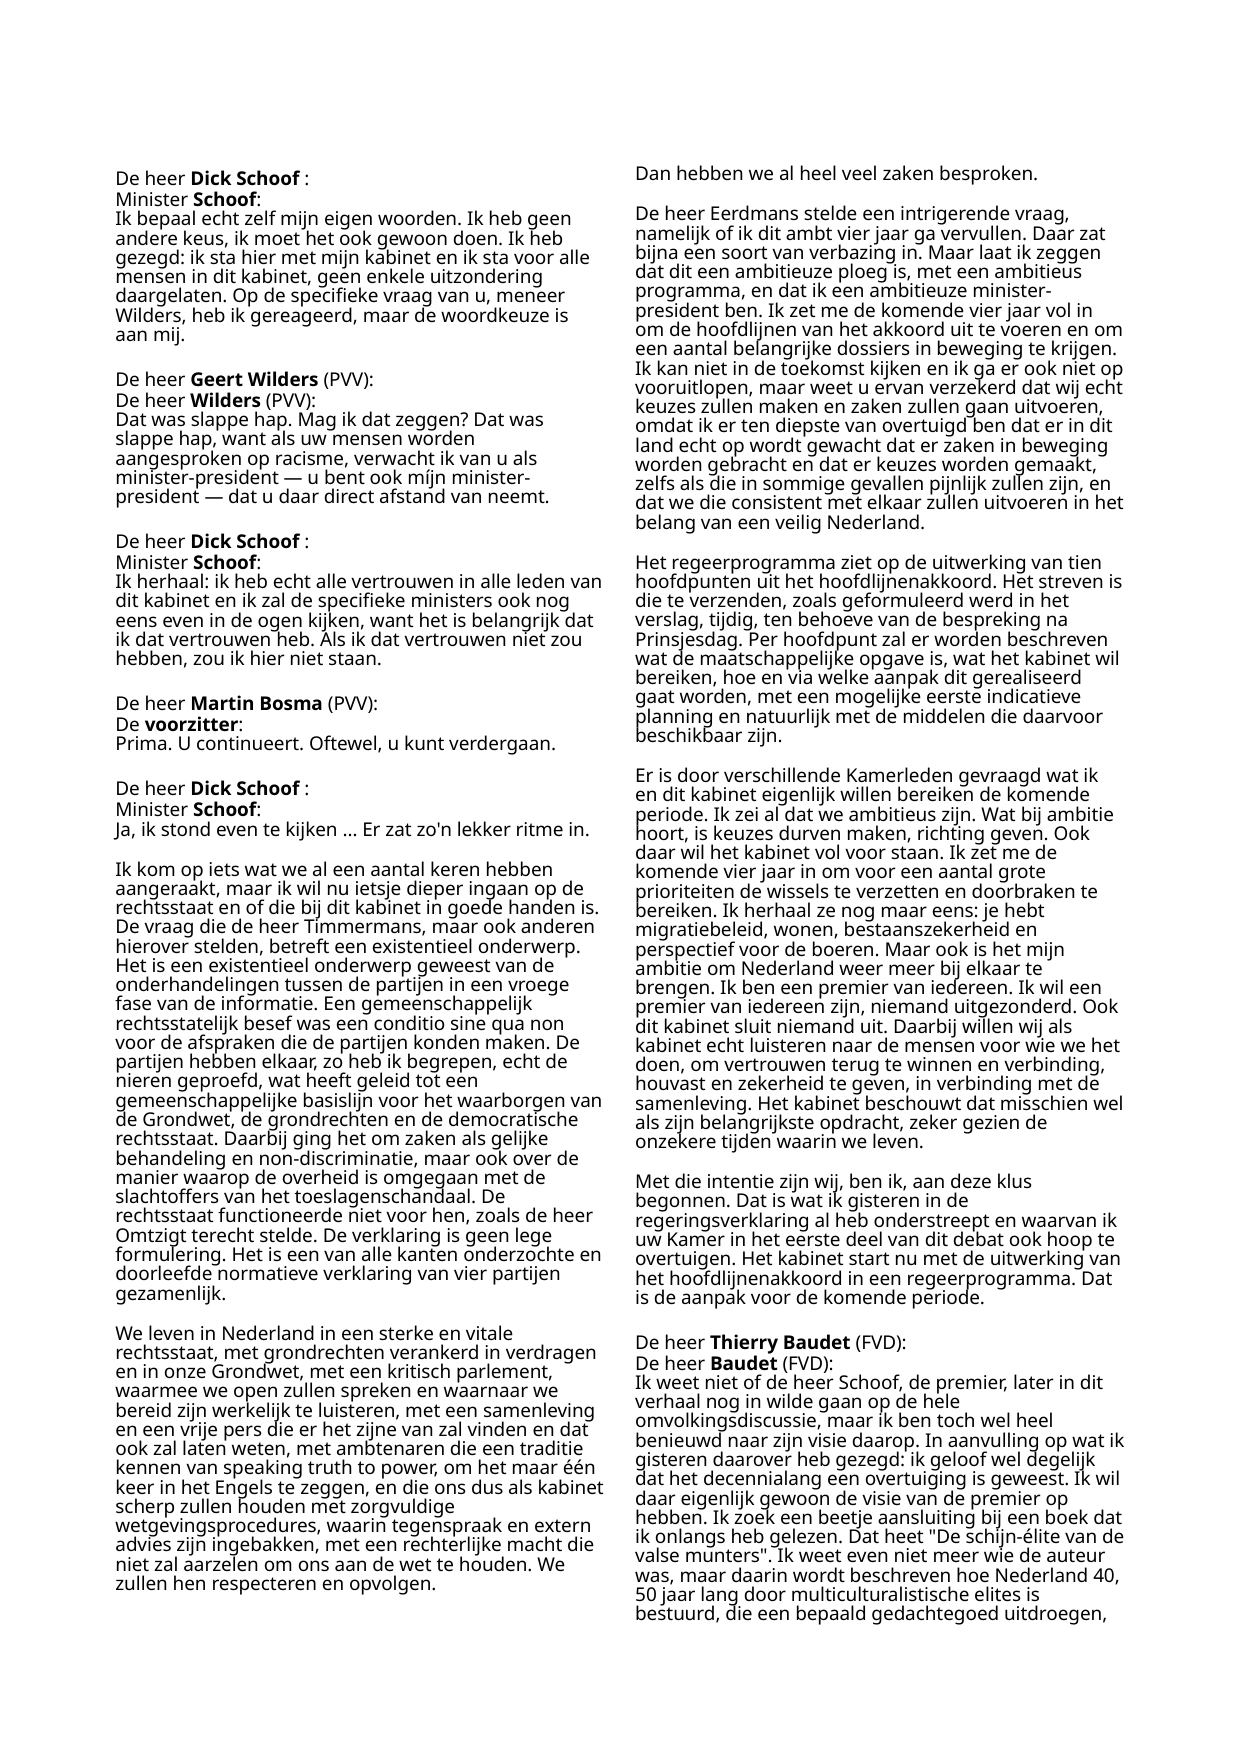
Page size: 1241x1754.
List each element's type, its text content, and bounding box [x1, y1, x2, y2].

text De heer Thierry Baudet (FVD): [635, 1329, 1125, 1355]
text De voorzitter: [115, 716, 605, 735]
text Ja, ik stond even te kijken … Er zat zo'n lekker ritme in. [115, 821, 605, 840]
text De heer Geert Wilders (PVV): [115, 366, 605, 392]
text Minister Schoof: [115, 801, 605, 821]
text Minister Schoof: [115, 191, 605, 210]
text Ik herhaal: ik heb echt alle vertrouwen in alle leden van dit kabinet en ik zal de specifieke ministers ook nog eens even in de ogen kijken, want het is belangrijk dat ik dat vertrouwen heb. Als ik dat vertrouwen niet zou hebben, zou ik hier niet staan. [115, 573, 605, 669]
text Dan hebben we al heel veel zaken besproken. [635, 165, 1125, 184]
text De heer Wilders (PVV): [115, 392, 605, 411]
text Ik kom op iets wat we al een aantal keren hebben aangeraakt, maar ik wil nu ietsje dieper ingaan op de rechtsstaat en of die bij dit kabinet in goede handen is. De vraag die de heer Timmermans, maar ook anderen hierover stelden, betreft een existentieel onderwerp. Het is een existentieel onderwerp geweest van de onderhandelingen tussen de partijen in een vroege fase van de informatie. Een gemeenschappelijk rechtsstatelijk besef was een conditio sine qua non voor de afspraken die de partijen konden maken. De partijen hebben elkaar, zo heb ik begrepen, echt de nieren geproefd, wat heeft geleid tot een gemeenschappelijke basislijn voor het waarborgen van de Grondwet, de grondrechten en de democratische rechtsstaat. Daarbij ging het om zaken als gelijke behandeling en non-discriminatie, maar ook over de manier waarop de overheid is omgegaan met de slachtoffers van het toeslagenschandaal. De rechtsstaat functioneerde niet voor hen, zoals de heer Omtzigt terecht stelde. De verklaring is geen lege formulering. Het is een van alle kanten onderzochte en doorleefde normatieve verklaring van vier partijen gezamenlijk. [115, 861, 605, 1304]
text Met die intentie zijn wij, ben ik, aan deze klus begonnen. Dat is wat ik gisteren in de regeringsverklaring al heb onderstreept en waarvan ik uw Kamer in het eerste deel van dit debat ook hoop te overtuigen. Het kabinet start nu met de uitwerking van het hoofdlijnenakkoord in een regeerprogramma. Dat is de aanpak voor de komende periode. [635, 1173, 1125, 1308]
text Dat was slappe hap. Mag ik dat zeggen? Dat was slappe hap, want als uw mensen worden aangesproken op racisme, verwacht ik van u als minister-president — u bent ook míjn minister-president — dat u daar direct afstand van neemt. [115, 411, 605, 507]
text De heer Eerdmans stelde een intrigerende vraag, namelijk of ik dit ambt vier jaar ga vervullen. Daar zat bijna een soort van verbazing in. Maar laat ik zeggen dat dit een ambitieuze ploeg is, met een ambitieus programma, en dat ik een ambitieuze minister-president ben. Ik zet me de komende vier jaar vol in om de hoofdlijnen van het akkoord uit te voeren en om een aantal belangrijke dossiers in beweging te krijgen. Ik kan niet in de toekomst kijken en ik ga er ook niet op vooruitlopen, maar weet u ervan verzekerd dat wij echt keuzes zullen maken en zaken zullen gaan uitvoeren, omdat ik er ten diepste van overtuigd ben dat er in dit land echt op wordt gewacht dat er zaken in beweging worden gebracht en dat er keuzes worden gemaakt, zelfs als die in sommige gevallen pijnlijk zullen zijn, en dat we die consistent met elkaar zullen uitvoeren in het belang van een veilig Nederland. [635, 205, 1125, 533]
text We leven in Nederland in een sterke en vitale rechtsstaat, met grondrechten verankerd in verdragen en in onze Grondwet, met een kritisch parlement, waarmee we open zullen spreken en waarnaar we bereid zijn werkelijk te luisteren, met een samenleving en een vrije pers die er het zijne van zal vinden en dat ook zal laten weten, met ambtenaren die een traditie kennen van speaking truth to power, om het maar één keer in het Engels te zeggen, en die ons dus als kabinet scherp zullen houden met zorgvuldige wetgevingsprocedures, waarin tegenspraak en extern advies zijn ingebakken, met een rechterlijke macht die niet zal aarzelen om ons aan de wet te houden. We zullen hen respecteren en opvolgen. [115, 1324, 605, 1594]
text Het regeerprogramma ziet op de uitwerking van tien hoofdpunten uit het hoofdlijnenakkoord. Het streven is die te verzenden, zoals geformuleerd werd in het verslag, tijdig, ten behoeve van de bespreking na Prinsjesdag. Per hoofdpunt zal er worden beschreven wat de maatschappelijke opgave is, wat het kabinet wil bereiken, hoe en via welke aanpak dit gerealiseerd gaat worden, met een mogelijke eerste indicatieve planning en natuurlijk met de middelen die daarvoor beschikbaar zijn. [635, 554, 1125, 746]
text Ik weet niet of de heer Schoof, de premier, later in dit verhaal nog in wilde gaan op de hele omvolkingsdiscussie, maar ik ben toch wel heel benieuwd naar zijn visie daarop. In aanvulling op wat ik gisteren daarover heb gezegd: ik geloof wel degelijk dat het decennialang een overtuiging is geweest. Ik wil daar eigenlijk gewoon de visie van de premier op hebben. Ik zoek een beetje aansluiting bij een boek dat ik onlangs heb gelezen. Dat heet "De schijn-élite van de valse munters". Ik weet even niet meer wie de auteur was, maar daarin wordt beschreven hoe Nederland 40, 50 jaar lang door multiculturalistische elites is bestuurd, die een bepaald gedachtegoed uitdroegen, [635, 1374, 1125, 1624]
text Prima. U continueert. Oftewel, u kunt verdergaan. [115, 735, 605, 755]
text De heer Dick Schoof : [115, 528, 605, 554]
text Er is door verschillende Kamerleden gevraagd wat ik en dit kabinet eigenlijk willen bereiken de komende periode. Ik zei al dat we ambitieus zijn. Wat bij ambitie hoort, is keuzes durven maken, richting geven. Ook daar wil het kabinet vol voor staan. Ik zet me de komende vier jaar in om voor een aantal grote prioriteiten de wissels te verzetten en doorbraken te bereiken. Ik herhaal ze nog maar eens: je hebt migratiebeleid, wonen, bestaanszekerheid en perspectief voor de boeren. Maar ook is het mijn ambitie om Nederland weer meer bij elkaar te brengen. Ik ben een premier van iedereen. Ik wil een premier van iedereen zijn, niemand uitgezonderd. Ook dit kabinet sluit niemand uit. Daarbij willen wij als kabinet echt luisteren naar de mensen voor wie we het doen, om vertrouwen terug te winnen en verbinding, houvast en zekerheid te geven, in verbinding met de samenleving. Het kabinet beschouwt dat misschien wel als zijn belangrijkste opdracht, zeker gezien de onzekere tijden waarin we leven. [635, 767, 1125, 1152]
text De heer Dick Schoof : [115, 776, 605, 801]
text De heer Dick Schoof : [115, 165, 605, 191]
text Minister Schoof: [115, 554, 605, 573]
text De heer Baudet (FVD): [635, 1355, 1125, 1374]
text De heer Martin Bosma (PVV): [115, 690, 605, 716]
text Ik bepaal echt zelf mijn eigen woorden. Ik heb geen andere keus, ik moet het ook gewoon doen. Ik heb gezegd: ik sta hier met mijn kabinet en ik sta voor alle mensen in dit kabinet, geen enkele uitzondering daargelaten. Op de specifieke vraag van u, meneer Wilders, heb ik gereageerd, maar de woordkeuze is aan mij. [115, 210, 605, 345]
